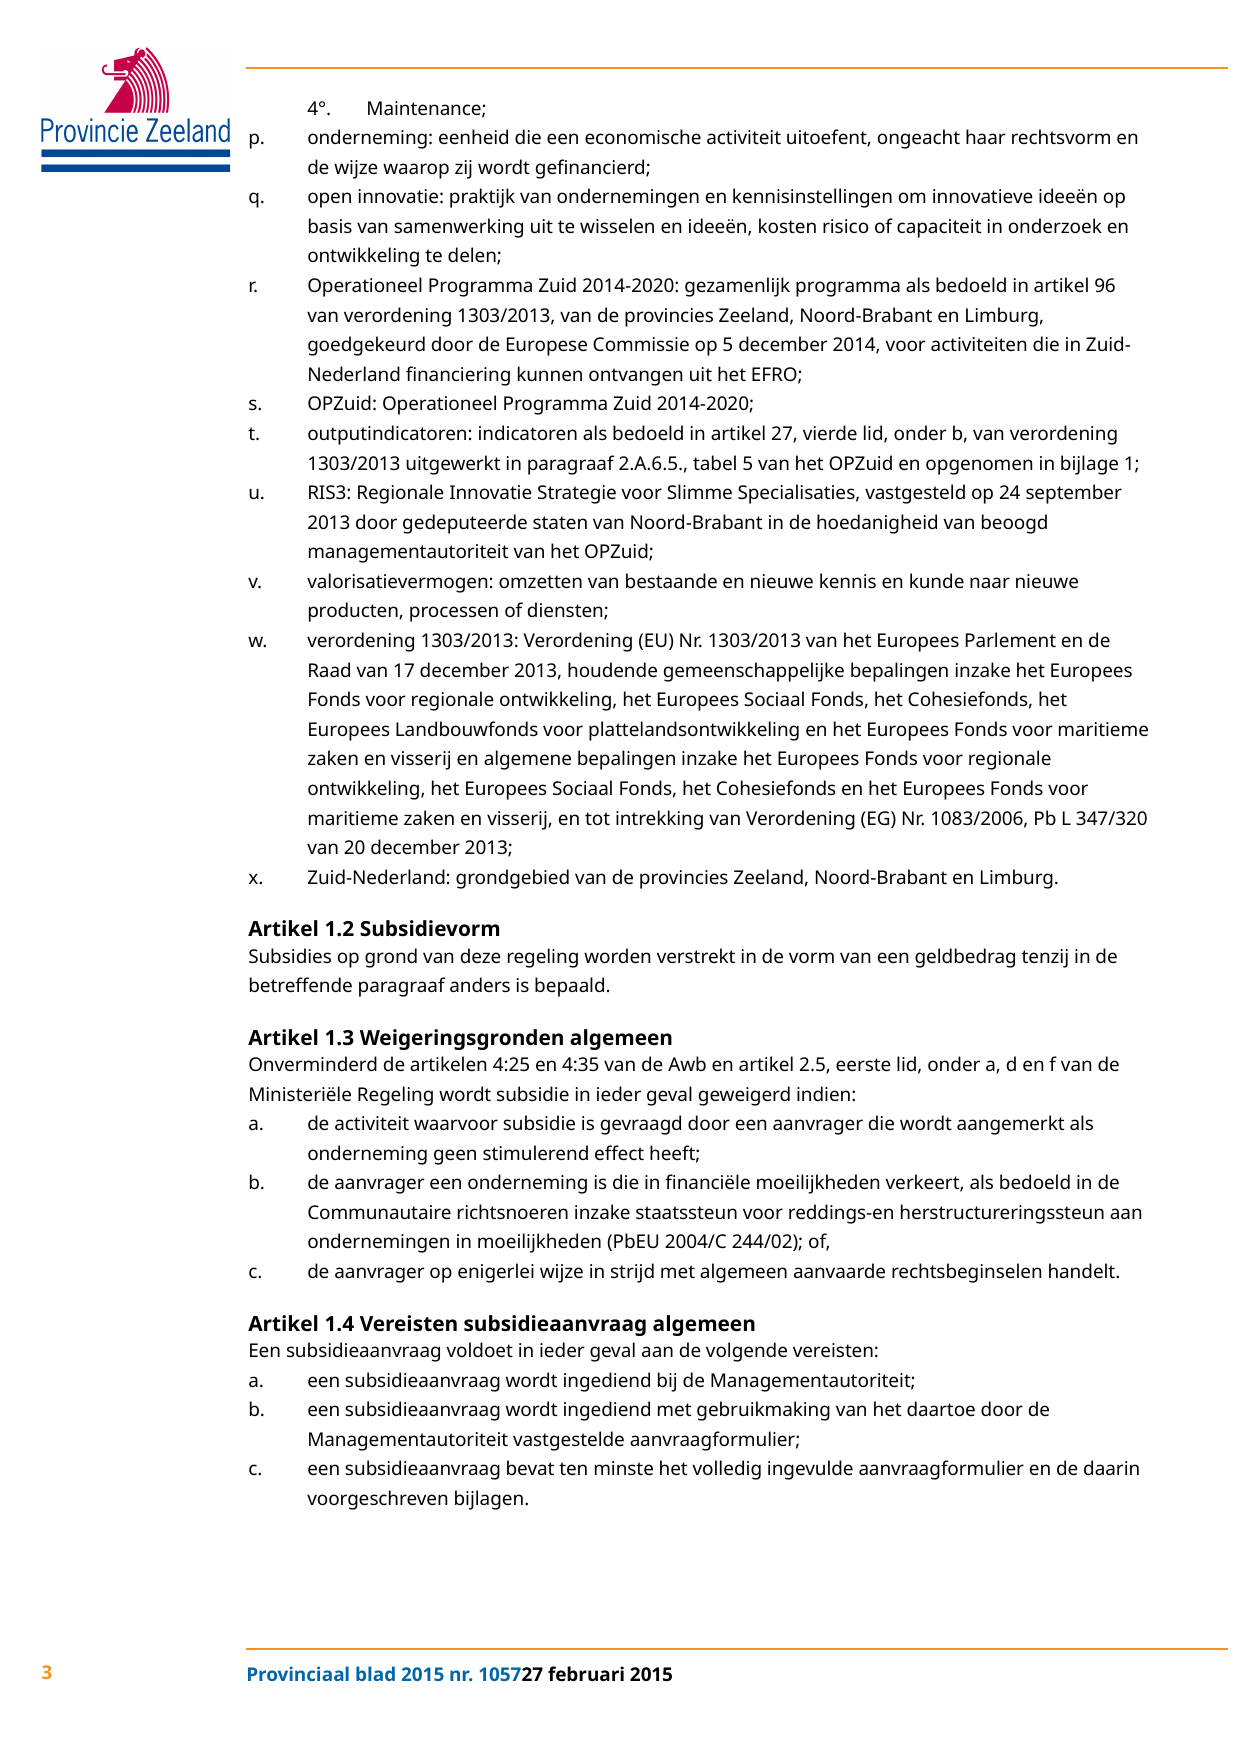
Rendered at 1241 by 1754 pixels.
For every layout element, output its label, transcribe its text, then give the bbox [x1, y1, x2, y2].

picture [41, 47, 231, 172]
text Onverminderd de artikelen 4:25 en 4:35 van de Awb en artikel 2.5, eerste lid, onder a, d en f van de Ministeriële Regeling wordt subsidie in ieder geval geweigerd indien: [248, 1051, 1152, 1107]
list de aanvrager op enigerlei wijze in strijd met algemeen aanvaarde rechtsbeginselen handelt. [248, 1258, 1152, 1284]
list valorisatievermogen: omzetten van bestaande en nieuwe kennis en kunde naar nieuwe producten, processen of diensten; [248, 568, 1152, 623]
list onderneming: eenheid die een economische activiteit uitoefent, ongeacht haar rechtsvorm en de wijze waarop zij wordt gefinancierd; [248, 124, 1152, 180]
list outputindicatoren: indicatoren als bedoeld in artikel 27, vierde lid, onder b, van verordening 1303/2013 uitgewerkt in paragraaf 2.A.6.5., tabel 5 van het OPZuid en opgenomen in bijlage 1; [248, 420, 1152, 476]
text Artikel 1.2 Subsidievorm [248, 914, 1152, 943]
text Artikel 1.4 Vereisten subsidieaanvraag algemeen [248, 1309, 1152, 1337]
list de aanvrager een onderneming is die in financiële moeilijkheden verkeert, als bedoeld in de Communautaire richtsnoeren inzake staatssteun voor reddings-en herstructureringssteun aan ondernemingen in moeilijkheden (PbEU 2004/C 244/02); of, [248, 1169, 1152, 1254]
list Zuid-Nederland: grondgebied van de provincies Zeeland, Noord-Brabant en Limburg. [248, 864, 1152, 890]
list OPZuid: Operationeel Programma Zuid 2014-2020; [248, 391, 1152, 416]
text Een subsidieaanvraag voldoet in ieder geval aan de volgende vereisten: [248, 1337, 1152, 1363]
list open innovatie: praktijk van ondernemingen en kennisinstellingen om innovatieve ideeën op basis van samenwerking uit te wisselen en ideeën, kosten risico of capaciteit in onderzoek en ontwikkeling te delen; [248, 183, 1152, 268]
list RIS3: Regionale Innovatie Strategie voor Slimme Specialisaties, vastgesteld op 24 september 2013 door gedeputeerde staten van Noord-Brabant in de hoedanigheid van beoogd managementautoriteit van het OPZuid; [248, 479, 1152, 564]
text Artikel 1.3 Weigeringsgronden algemeen [248, 1023, 1152, 1051]
list Operationeel Programma Zuid 2014-2020: gezamenlijk programma als bedoeld in artikel 96 van verordening 1303/2013, van de provincies Zeeland, Noord-Brabant en Limburg, goedgekeurd door de Europese Commissie op 5 december 2014, voor activiteiten die in Zuid-Nederland financiering kunnen ontvangen uit het EFRO; [248, 272, 1152, 387]
text Subsidies op grond van deze regeling worden verstrekt in de vorm van een geldbedrag tenzij in de betreffende paragraaf anders is bepaald. [248, 943, 1152, 998]
list verordening 1303/2013: Verordening (EU) Nr. 1303/2013 van het Europees Parlement en de Raad van 17 december 2013, houdende gemeenschappelijke bepalingen inzake het Europees Fonds voor regionale ontwikkeling, het Europees Sociaal Fonds, het Cohesiefonds, het Europees Landbouwfonds voor plattelandsontwikkeling en het Europees Fonds voor maritieme zaken en visserij en algemene bepalingen inzake het Europees Fonds voor regionale ontwikkeling, het Europees Sociaal Fonds, het Cohesiefonds en het Europees Fonds voor maritieme zaken en visserij, en tot intrekking van Verordening (EG) Nr. 1083/2006, Pb L 347/320 van 20 december 2013; [248, 627, 1152, 860]
list een subsidieaanvraag wordt ingediend met gebruikmaking van het daartoe door de Managementautoriteit vastgestelde aanvraagformulier; [248, 1396, 1152, 1452]
list de activiteit waarvoor subsidie is gevraagd door een aanvrager die wordt aangemerkt als onderneming geen stimulerend effect heeft; [248, 1110, 1152, 1166]
list een subsidieaanvraag bevat ten minste het volledig ingevulde aanvraagformulier en de daarin voorgeschreven bijlagen. [248, 1456, 1152, 1511]
list een subsidieaanvraag wordt ingediend bij de Managementautoriteit; [248, 1367, 1152, 1392]
list Maintenance; [307, 95, 1152, 121]
